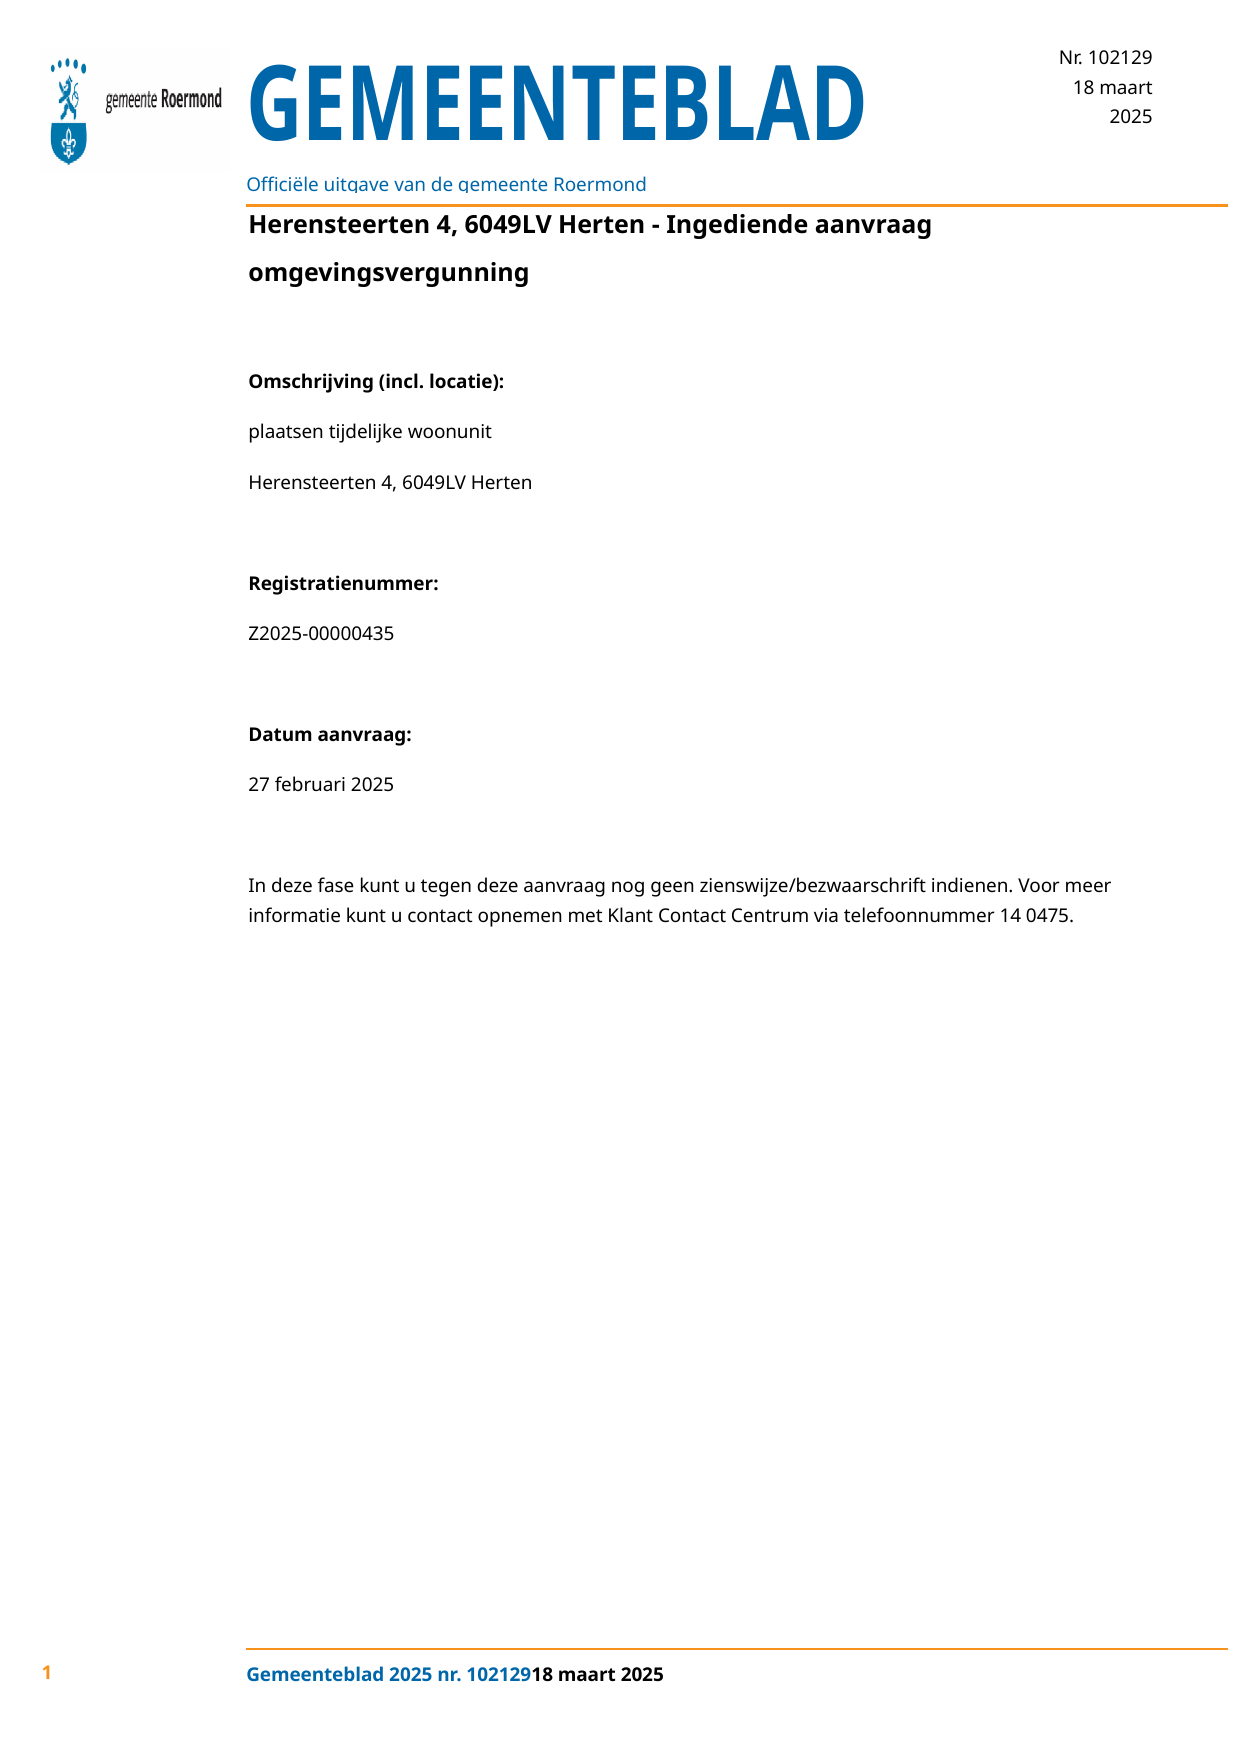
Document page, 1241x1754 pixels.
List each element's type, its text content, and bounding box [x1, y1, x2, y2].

picture [41, 47, 231, 172]
text Herensteerten 4, 6049LV Herten - Ingediende aanvraag omgevingsvergunning [248, 207, 1152, 288]
text Datum aanvraag: [248, 721, 1152, 747]
text Registratienummer: [248, 570, 1152, 596]
text Herensteerten 4, 6049LV Herten [248, 469, 1152, 495]
text Z2025-00000435 [248, 620, 1152, 646]
text In deze fase kunt u tegen deze aanvraag nog geen zienswijze/bezwaarschrift indienen. Voor meer informatie kunt u contact opnemen met Klant Contact Centrum via telefoonnummer 14 0475. [248, 872, 1152, 928]
text 27 februari 2025 [248, 772, 1152, 797]
text Omschrijving (incl. locatie): [248, 368, 1152, 394]
text plaatsen tijdelijke woonunit [248, 419, 1152, 444]
